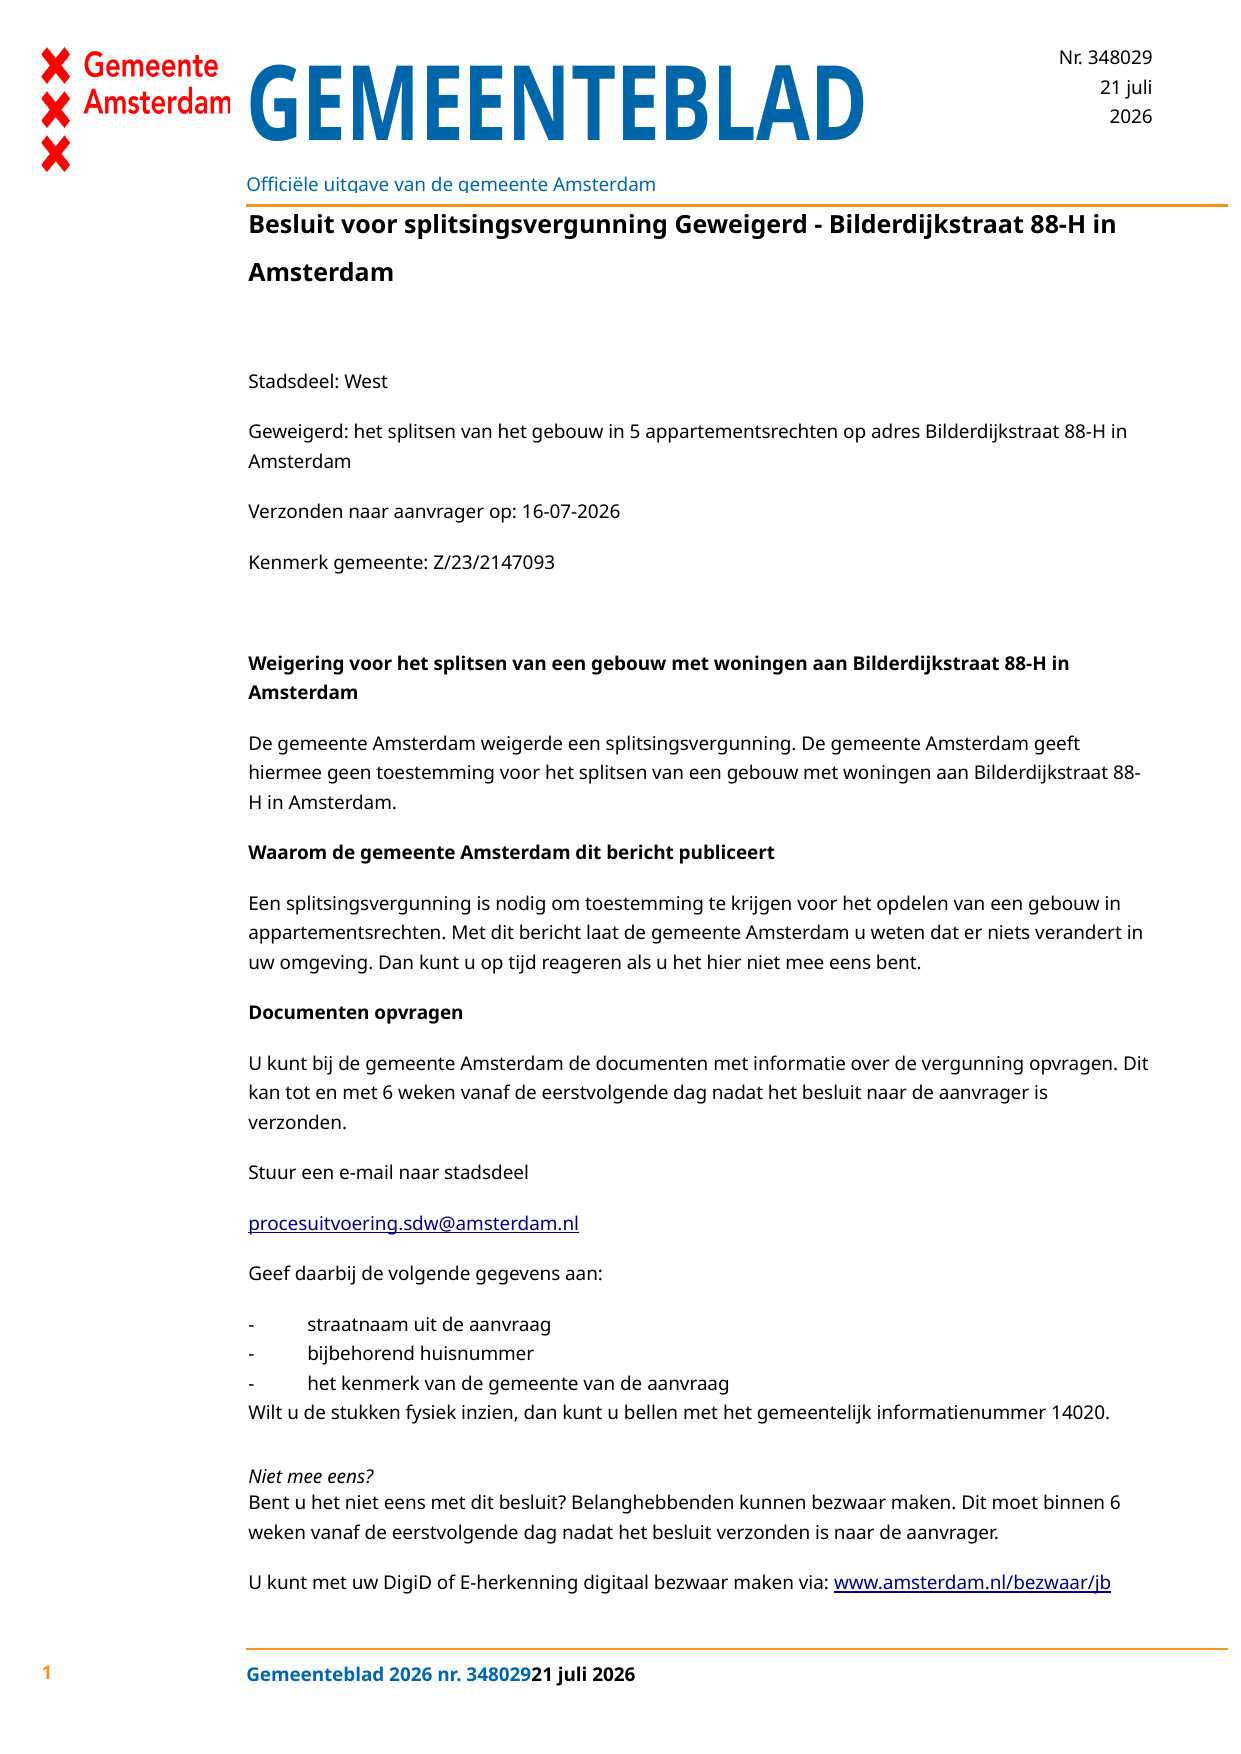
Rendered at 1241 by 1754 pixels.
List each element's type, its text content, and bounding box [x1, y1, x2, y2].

list bijbehorend huisnummer [248, 1340, 1152, 1366]
text U kunt met uw DigiD of E-herkenning digitaal bezwaar maken via: www.amsterdam.nl/bezwaar/jb [248, 1569, 1152, 1595]
text Weigering voor het splitsen van een gebouw met woningen aan Bilderdijkstraat 88-H in Amsterdam [248, 650, 1152, 705]
text Wilt u de stukken fysiek inzien, dan kunt u bellen met het gemeentelijk informatienummer 14020. [248, 1399, 1152, 1425]
text Geef daarbij de volgende gegevens aan: [248, 1260, 1152, 1286]
list straatnaam uit de aanvraag [248, 1311, 1152, 1337]
text U kunt bij de gemeente Amsterdam de documenten met informatie over de vergunning opvragen. Dit kan tot en met 6 weken vanaf de eerstvolgende dag nadat het besluit naar de aanvrager is verzonden. [248, 1050, 1152, 1135]
text Besluit voor splitsingsvergunning Geweigerd - Bilderdijkstraat 88-H in Amsterdam [248, 207, 1152, 288]
text De gemeente Amsterdam weigerde een splitsingsvergunning. De gemeente Amsterdam geeft hiermee geen toestemming voor het splitsen van een gebouw met woningen aan Bilderdijkstraat 88-H in Amsterdam. [248, 730, 1152, 815]
list het kenmerk van de gemeente van de aanvraag [248, 1370, 1152, 1396]
text Verzonden naar aanvrager op: 16-07-2026 [248, 499, 1152, 524]
text Bent u het niet eens met dit besluit? Belanghebbenden kunnen bezwaar maken. Dit moet binnen 6 weken vanaf de eerstvolgende dag nadat het besluit verzonden is naar de aanvrager. [248, 1489, 1152, 1544]
text Stuur een e-mail naar stadsdeel [248, 1159, 1152, 1185]
text Documenten opvragen [248, 999, 1152, 1025]
text Niet mee eens? [248, 1463, 1152, 1489]
text Stadsdeel: West [248, 368, 1152, 394]
text Geweigerd: het splitsen van het gebouw in 5 appartementsrechten op adres Bilderdijkstraat 88-H in Amsterdam [248, 419, 1152, 474]
text Kenmerk gemeente: Z/23/2147093 [248, 549, 1152, 575]
text Waarom de gemeente Amsterdam dit bericht publiceert [248, 839, 1152, 865]
text procesuitvoering.sdw@amsterdam.nl [248, 1210, 1152, 1236]
text Een splitsingsvergunning is nodig om toestemming te krijgen voor het opdelen van een gebouw in appartementsrechten. Met dit bericht laat de gemeente Amsterdam u weten dat er niets verandert in uw omgeving. Dan kunt u op tijd reageren als u het hier niet mee eens bent. [248, 890, 1152, 975]
picture [41, 47, 231, 172]
